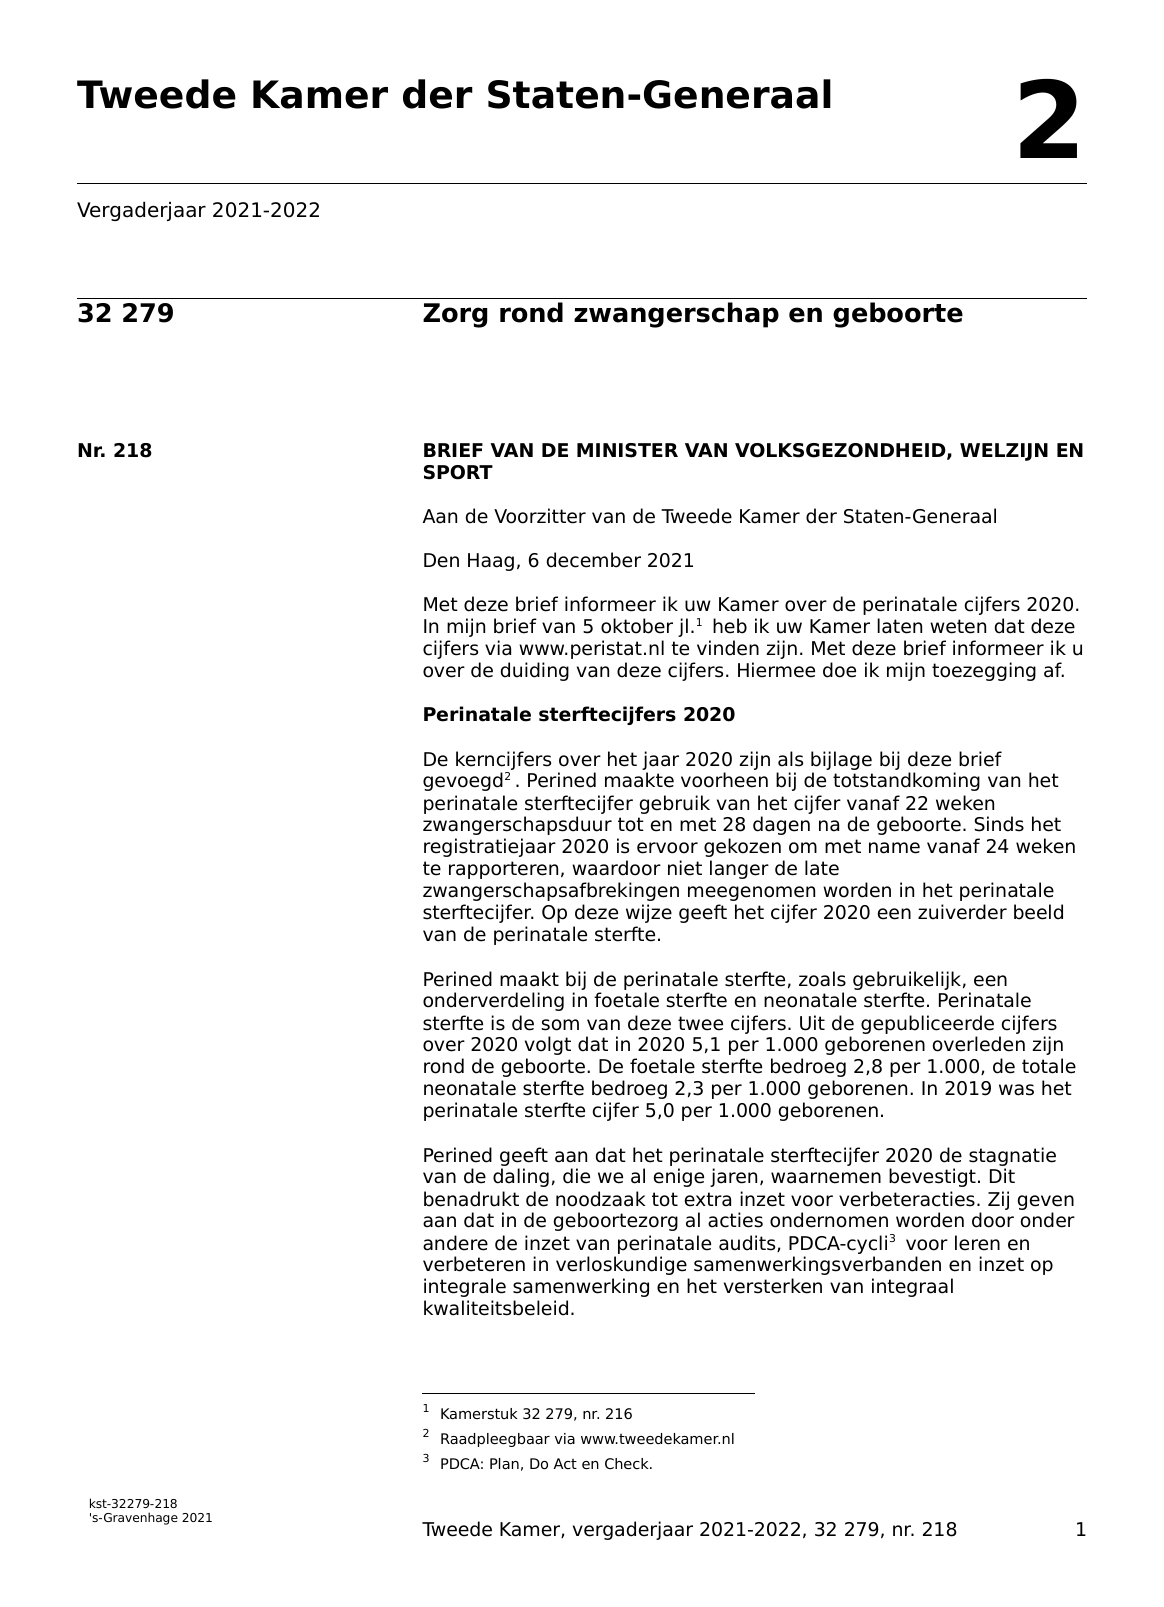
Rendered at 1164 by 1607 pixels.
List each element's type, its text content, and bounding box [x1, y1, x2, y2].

subtitle Nr. 218 BRIEF VAN DE MINISTER VAN VOLKSGEZONDHEID, WELZIJN EN SPORT [77, 440, 1087, 484]
text Raadpleegbaar via www.tweedekamer.nl [422, 1427, 1087, 1449]
subtitle 32 279 Zorg rond zwangerschap en geboorte [77, 299, 1087, 329]
text Perined maakt bij de perinatale sterfte, zoals gebruikelijk, een onderverdeling in foetale sterfte en neonatale sterfte. Perinatale sterfte is de som van deze twee cijfers. Uit de gepubliceerde cijfers over 2020 volgt dat in 2020 5,1 per 1.000 geborenen overleden zijn rond de geboorte. De foetale sterfte bedroeg 2,8 per 1.000, de totale neonatale sterfte bedroeg 2,3 per 1.000 geborenen. In 2019 was het perinatale sterfte cijfer 5,0 per 1.000 geborenen. [422, 968, 1087, 1122]
text Den Haag, 6 december 2021 [422, 550, 1087, 572]
subtitle Perinatale sterftecijfers 2020 [422, 704, 1087, 726]
text kst-32279-218 [88, 1497, 323, 1511]
table_header Tweede Kamer der Staten-Generaal [77, 59, 886, 183]
table_header 2 [886, 59, 1087, 183]
text Perined geeft aan dat het perinatale sterftecijfer 2020 de stagnatie van de daling, die we al enige jaren, waarnemen bevestigt. Dit benadrukt de noodzaak tot extra inzet voor verbeteracties. Zij geven aan dat in de geboortezorg al acties ondernomen worden door onder andere de inzet van perinatale audits, PDCA-cycli voor leren en verbeteren in verloskundige samenwerkingsverbanden en inzet op integrale samenwerking en het versterken van integraal kwaliteitsbeleid. [422, 1144, 1087, 1320]
text Met deze brief informeer ik uw Kamer over de perinatale cijfers 2020. In mijn brief van 5 oktober jl. heb ik uw Kamer laten weten dat deze cijfers via www.peristat.nl te vinden zijn. Met deze brief informeer ik u over de duiding van deze cijfers. Hiermee doe ik mijn toezegging af. [422, 594, 1087, 682]
text De kerncijfers over het jaar 2020 zijn als bijlage bij deze brief gevoegd. Perined maakte voorheen bij de totstandkoming van het perinatale sterftecijfer gebruik van het cijfer vanaf 22 weken zwangerschapsduur tot en met 28 dagen na de geboorte. Sinds het registratiejaar 2020 is ervoor gekozen om met name vanaf 24 weken te rapporteren, waardoor niet langer de late zwangerschapsafbrekingen meegenomen worden in het perinatale sterftecijfer. Op deze wijze geeft het cijfer 2020 een zuiverder beeld van de perinatale sterfte. [422, 748, 1087, 946]
text Aan de Voorzitter van de Tweede Kamer der Staten-Generaal [422, 506, 1087, 528]
text Kamerstuk 32 279, nr. 216 [422, 1402, 1087, 1424]
text 's-Gravenhage 2021 [88, 1511, 323, 1525]
table_cell Vergaderjaar 2021-2022 [77, 184, 1087, 298]
text PDCA: Plan, Do Act en Check. [422, 1452, 1087, 1474]
